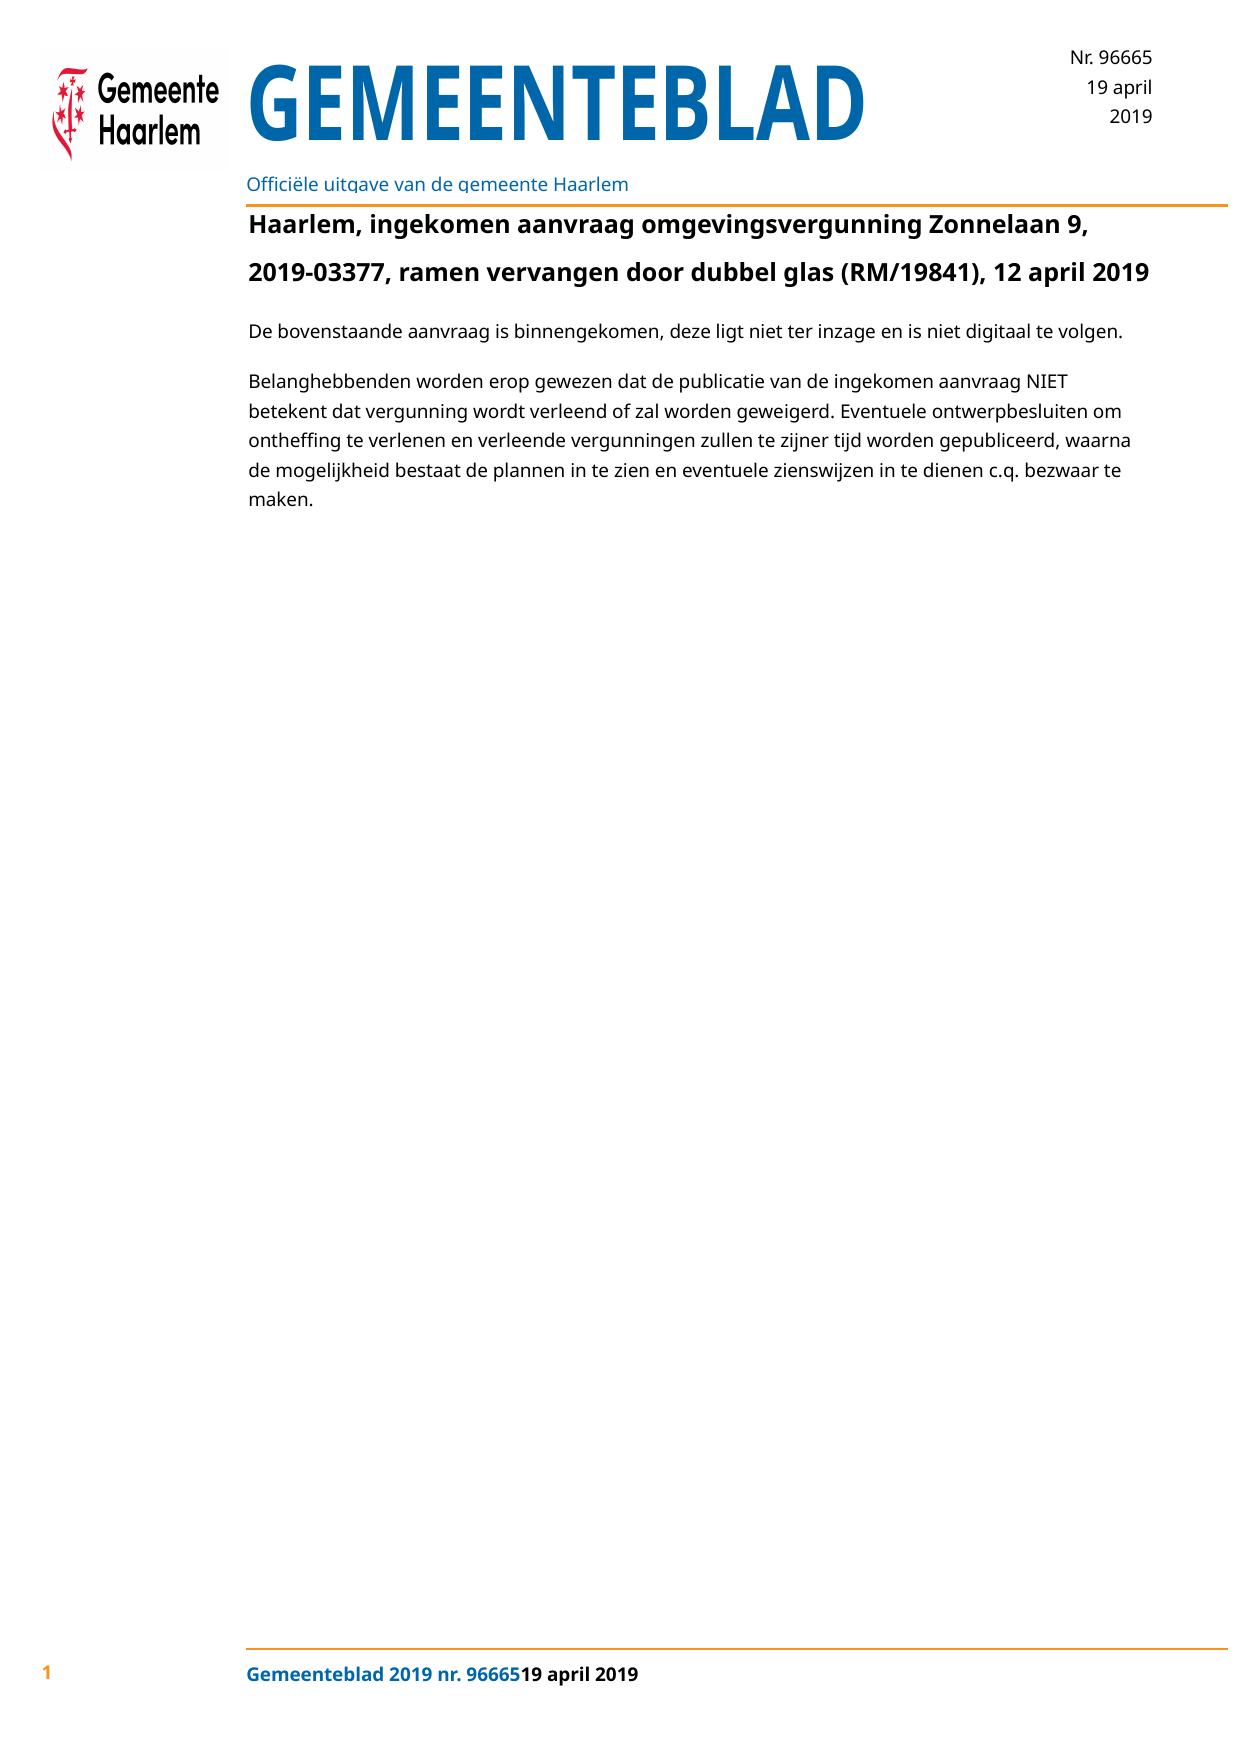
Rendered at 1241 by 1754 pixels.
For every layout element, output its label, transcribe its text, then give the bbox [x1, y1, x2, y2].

text Haarlem, ingekomen aanvraag omgevingsvergunning Zonnelaan 9, 2019-03377, ramen vervangen door dubbel glas (RM/19841), 12 april 2019 [248, 207, 1152, 288]
text Belanghebbenden worden erop gewezen dat de publicatie van de ingekomen aanvraag NIET betekent dat vergunning wordt verleend of zal worden geweigerd. Eventuele ontwerpbesluiten om ontheffing te verlenen en verleende vergunningen zullen te zijner tijd worden gepubliceerd, waarna de mogelijkheid bestaat de plannen in te zien en eventuele zienswijzen in te dienen c.q. bezwaar te maken. [248, 368, 1152, 512]
text De bovenstaande aanvraag is binnengekomen, deze ligt niet ter inzage en is niet digitaal te volgen. [248, 318, 1152, 344]
picture [41, 47, 231, 172]
